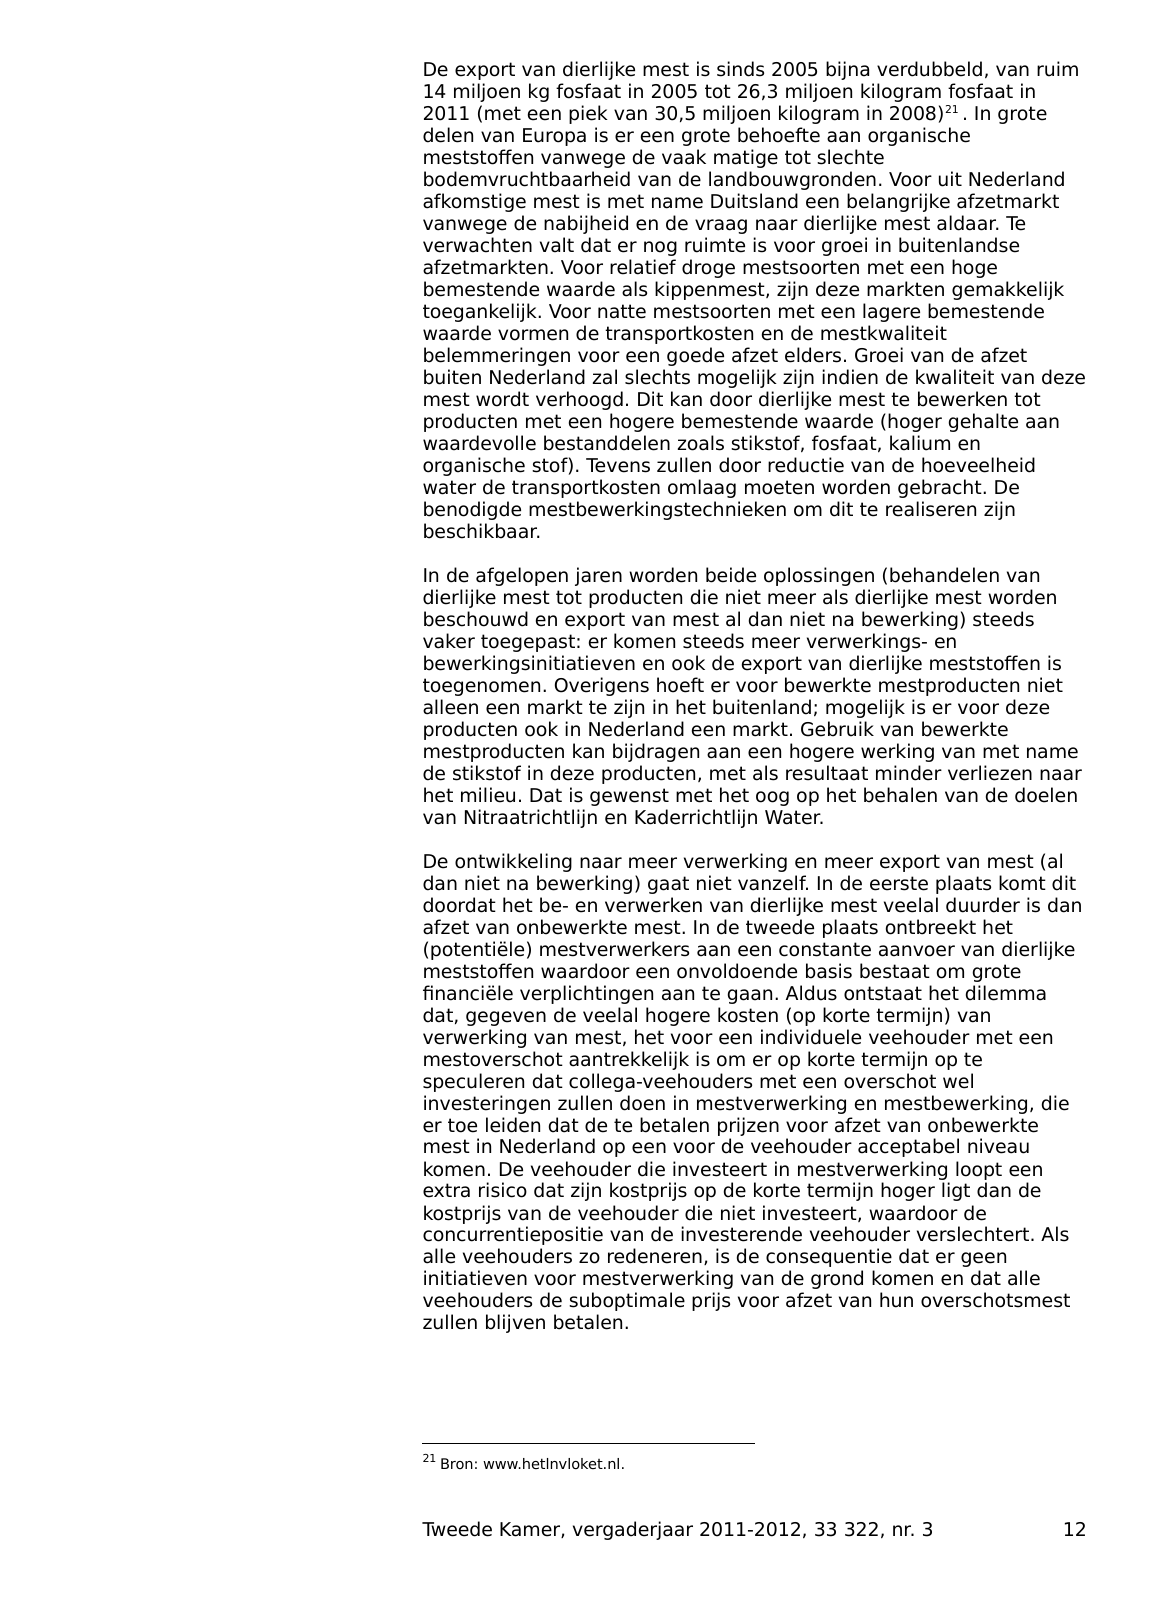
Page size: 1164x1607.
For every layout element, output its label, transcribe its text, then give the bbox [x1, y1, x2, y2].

text In de afgelopen jaren worden beide oplossingen (behandelen van dierlijke mest tot producten die niet meer als dierlijke mest worden beschouwd en export van mest al dan niet na bewerking) steeds vaker toegepast: er komen steeds meer verwerkings- en bewerkingsinitiatieven en ook de export van dierlijke meststoffen is toegenomen. Overigens hoeft er voor bewerkte mestproducten niet alleen een markt te zijn in het buitenland; mogelijk is er voor deze producten ook in Nederland een markt. Gebruik van bewerkte mestproducten kan bijdragen aan een hogere werking van met name de stikstof in deze producten, met als resultaat minder verliezen naar het milieu. Dat is gewenst met het oog op het behalen van de doelen van Nitraatrichtlijn en Kaderrichtlijn Water. [422, 565, 1087, 828]
text De ontwikkeling naar meer verwerking en meer export van mest (al dan niet na bewerking) gaat niet vanzelf. In de eerste plaats komt dit doordat het be- en verwerken van dierlijke mest veelal duurder is dan afzet van onbewerkte mest. In de tweede plaats ontbreekt het (potentiële) mestverwerkers aan een constante aanvoer van dierlijke meststoffen waardoor een onvoldoende basis bestaat om grote financiële verplichtingen aan te gaan. Aldus ontstaat het dilemma dat, gegeven de veelal hogere kosten (op korte termijn) van verwerking van mest, het voor een individuele veehouder met een mestoverschot aantrekkelijk is om er op korte termijn op te speculeren dat collega-veehouders met een overschot wel investeringen zullen doen in mestverwerking en mestbewerking, die er toe leiden dat de te betalen prijzen voor afzet van onbewerkte mest in Nederland op een voor de veehouder acceptabel niveau komen. De veehouder die investeert in mestverwerking loopt een extra risico dat zijn kostprijs op de korte termijn hoger ligt dan de kostprijs van de veehouder die niet investeert, waardoor de concurrentiepositie van de investerende veehouder verslechtert. Als alle veehouders zo redeneren, is de consequentie dat er geen initiatieven voor mestverwerking van de grond komen en dat alle veehouders de suboptimale prijs voor afzet van hun overschotsmest zullen blijven betalen. [422, 851, 1087, 1334]
text De export van dierlijke mest is sinds 2005 bijna verdubbeld, van ruim 14 miljoen kg fosfaat in 2005 tot 26,3 miljoen kilogram fosfaat in 2011 (met een piek van 30,5 miljoen kilogram in 2008). In grote delen van Europa is er een grote behoefte aan organische meststoffen vanwege de vaak matige tot slechte bodemvruchtbaarheid van de landbouwgronden. Voor uit Nederland afkomstige mest is met name Duitsland een belangrijke afzetmarkt vanwege de nabijheid en de vraag naar dierlijke mest aldaar. Te verwachten valt dat er nog ruimte is voor groei in buitenlandse afzetmarkten. Voor relatief droge mestsoorten met een hoge bemestende waarde als kippenmest, zijn deze markten gemakkelijk toegankelijk. Voor natte mestsoorten met een lagere bemestende waarde vormen de transportkosten en de mestkwaliteit belemmeringen voor een goede afzet elders. Groei van de afzet buiten Nederland zal slechts mogelijk zijn indien de kwaliteit van deze mest wordt verhoogd. Dit kan door dierlijke mest te bewerken tot producten met een hogere bemestende waarde (hoger gehalte aan waardevolle bestanddelen zoals stikstof, fosfaat, kalium en organische stof). Tevens zullen door reductie van de hoeveelheid water de transportkosten omlaag moeten worden gebracht. De benodigde mestbewerkingstechnieken om dit te realiseren zijn beschikbaar. [422, 59, 1087, 543]
text Bron: www.hetlnvloket.nl. [422, 1452, 1087, 1474]
